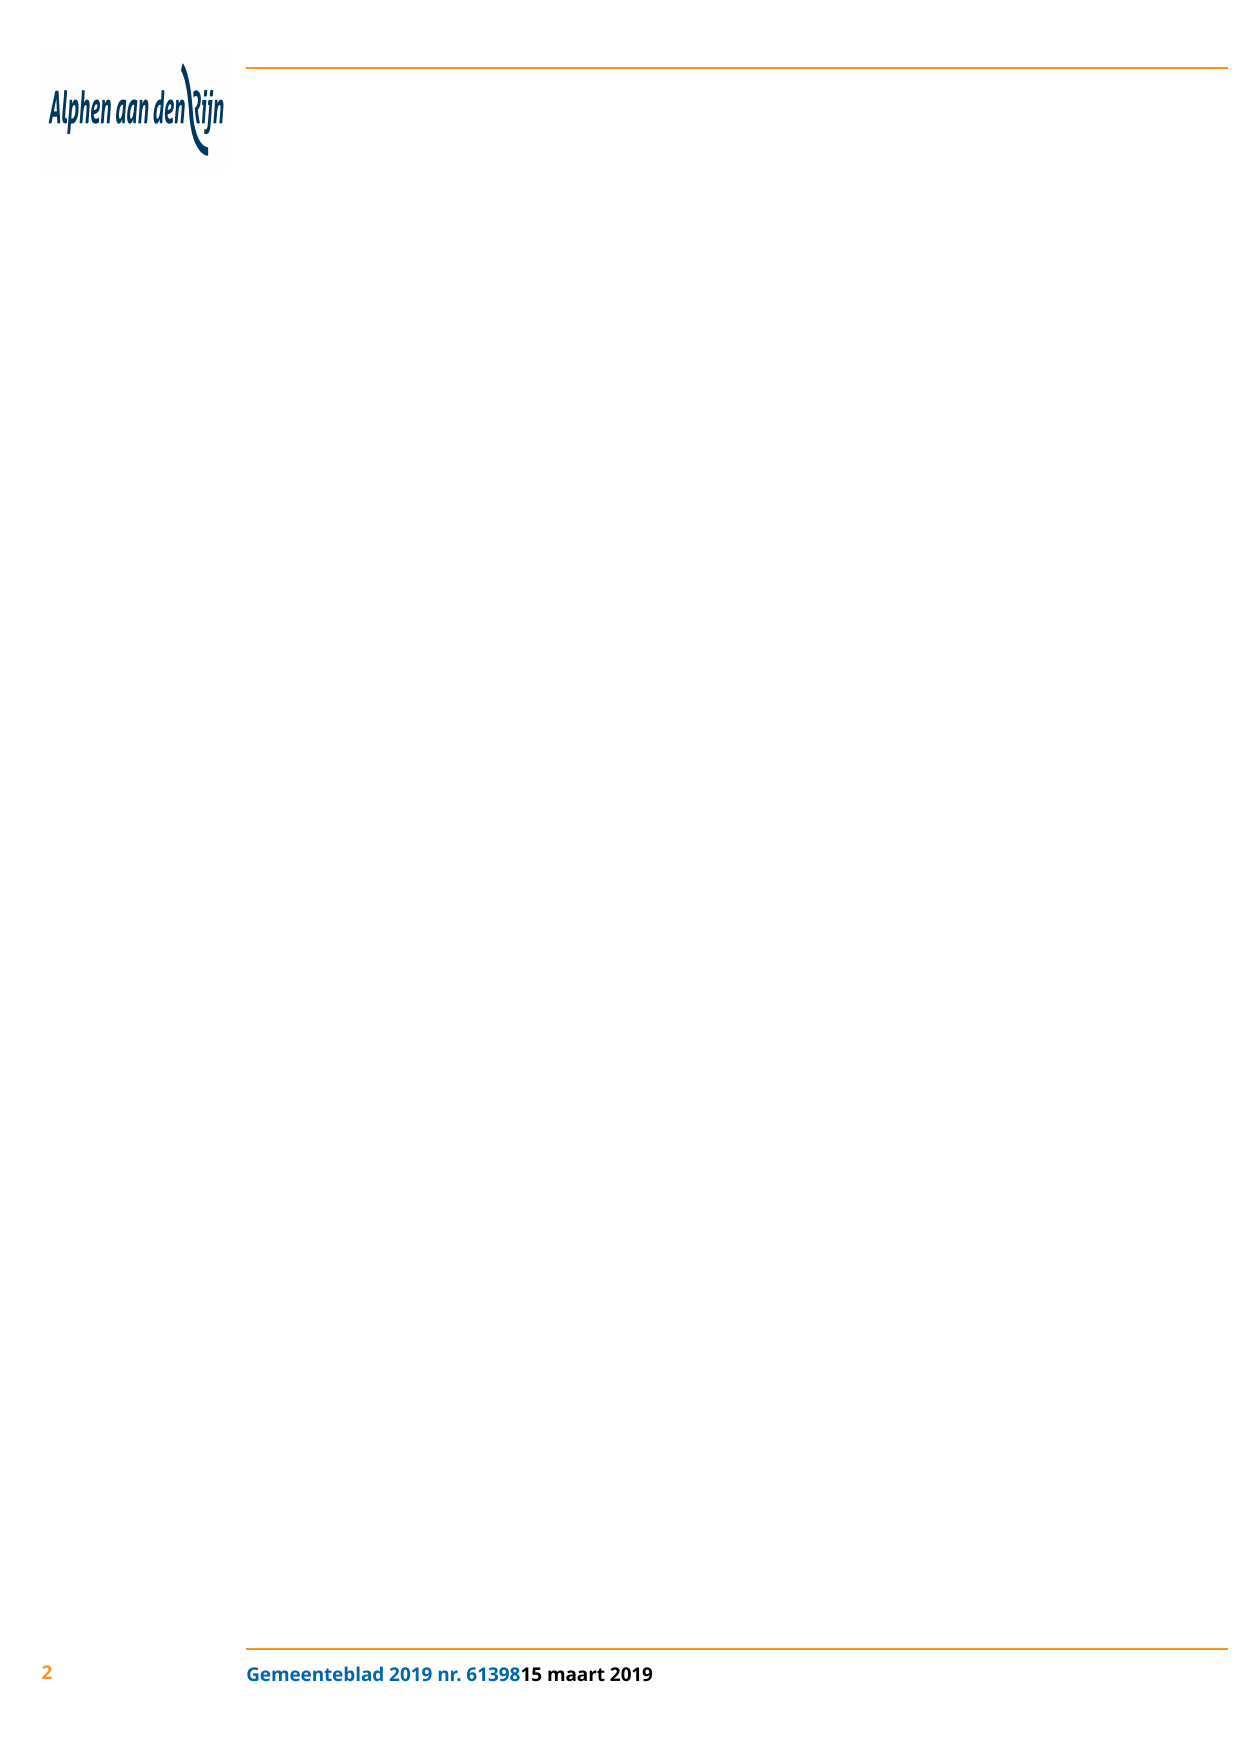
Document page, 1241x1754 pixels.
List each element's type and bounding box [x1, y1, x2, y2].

picture [41, 47, 231, 172]
